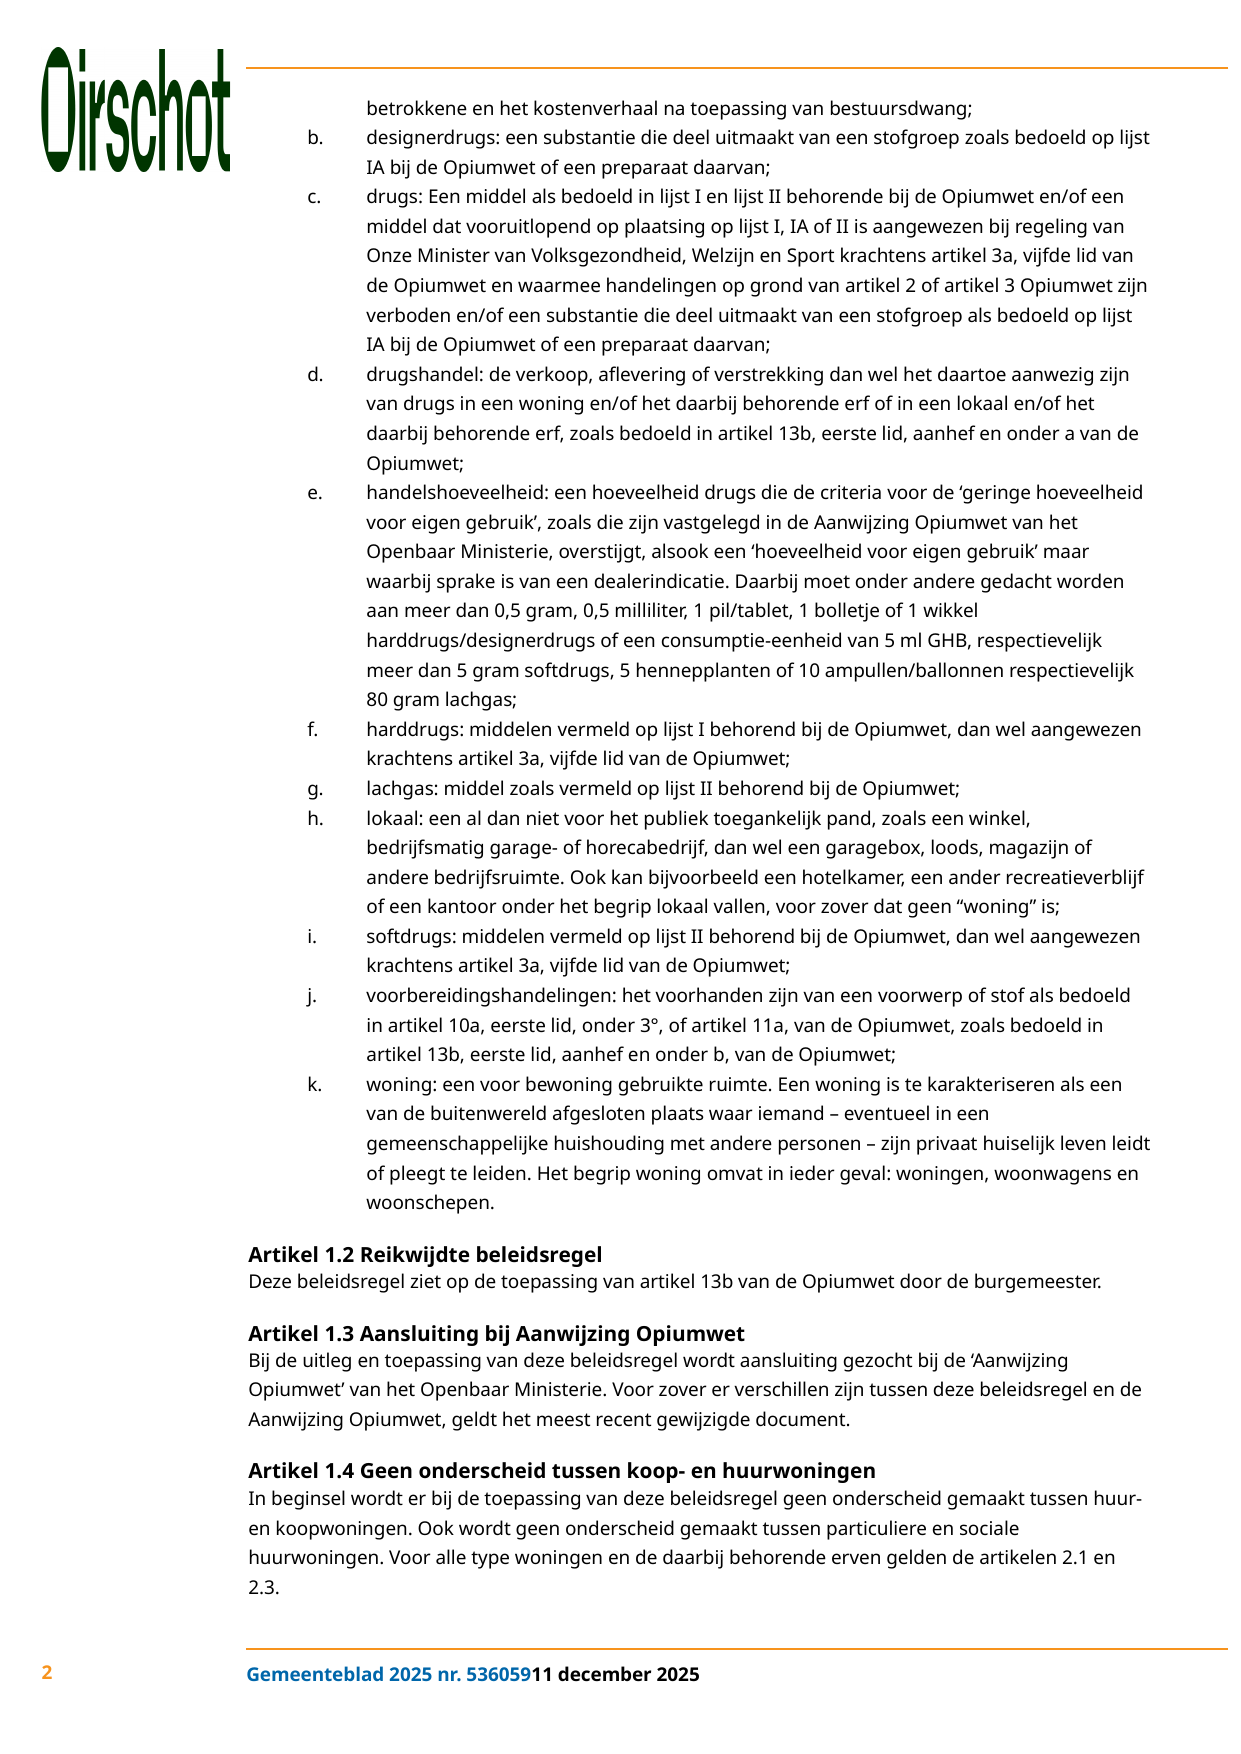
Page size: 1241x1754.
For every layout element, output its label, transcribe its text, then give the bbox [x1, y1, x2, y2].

text Bij de uitleg en toepassing van deze beleidsregel wordt aansluiting gezocht bij de ‘Aanwijzing Opiumwet’ van het Openbaar Ministerie. Voor zover er verschillen zijn tussen deze beleidsregel en de Aanwijzing Opiumwet, geldt het meest recent gewijzigde document. [248, 1347, 1152, 1432]
list voorbereidingshandelingen: het voorhanden zijn van een voorwerp of stof als bedoeld in artikel 10a, eerste lid, onder 3°, of artikel 11a, van de Opiumwet, zoals bedoeld in artikel 13b, eerste lid, aanhef en onder b, van de Opiumwet; [307, 982, 1152, 1067]
list lachgas: middel zoals vermeld op lijst II behorend bij de Opiumwet; [307, 775, 1152, 801]
list designerdrugs: een substantie die deel uitmaakt van een stofgroep zoals bedoeld op lijst IA bij de Opiumwet of een preparaat daarvan; [307, 124, 1152, 180]
text Artikel 1.4 Geen onderscheid tussen koop- en huurwoningen [248, 1457, 1152, 1485]
list drugshandel: de verkoop, aflevering of verstrekking dan wel het daartoe aanwezig zijn van drugs in een woning en/of het daarbij behorende erf of in een lokaal en/of het daarbij behorende erf, zoals bedoeld in artikel 13b, eerste lid, aanhef en onder a van de Opiumwet; [307, 361, 1152, 476]
list betrokkene en het kostenverhaal na toepassing van bestuursdwang; [307, 95, 1152, 121]
list handelshoeveelheid: een hoeveelheid drugs die de criteria voor de ‘geringe hoeveelheid voor eigen gebruik’, zoals die zijn vastgelegd in de Aanwijzing Opiumwet van het Openbaar Ministerie, overstijgt, alsook een ‘hoeveelheid voor eigen gebruik’ maar waarbij sprake is van een dealerindicatie. Daarbij moet onder andere gedacht worden aan meer dan 0,5 gram, 0,5 milliliter, 1 pil/tablet, 1 bolletje of 1 wikkel harddrugs/designerdrugs of een consumptie-eenheid van 5 ml GHB, respectievelijk meer dan 5 gram softdrugs, 5 hennepplanten of 10 ampullen/ballonnen respectievelijk 80 gram lachgas; [307, 479, 1152, 712]
text Artikel 1.2 Reikwijdte beleidsregel [248, 1240, 1152, 1268]
list harddrugs: middelen vermeld op lijst I behorend bij de Opiumwet, dan wel aangewezen krachtens artikel 3a, vijfde lid van de Opiumwet; [307, 716, 1152, 771]
text Artikel 1.3 Aansluiting bij Aanwijzing Opiumwet [248, 1319, 1152, 1347]
list woning: een voor bewoning gebruikte ruimte. Een woning is te karakteriseren als een van de buitenwereld afgesloten plaats waar iemand – eventueel in een gemeenschappelijke huishouding met andere personen – zijn privaat huiselijk leven leidt of pleegt te leiden. Het begrip woning omvat in ieder geval: woningen, woonwagens en woonschepen. [307, 1071, 1152, 1215]
text In beginsel wordt er bij de toepassing van deze beleidsregel geen onderscheid gemaakt tussen huur- en koopwoningen. Ook wordt geen onderscheid gemaakt tussen particuliere en sociale huurwoningen. Voor alle type woningen en de daarbij behorende erven gelden de artikelen 2.1 en 2.3. [248, 1485, 1152, 1599]
picture [41, 47, 231, 172]
list drugs: Een middel als bedoeld in lijst I en lijst II behorende bij de Opiumwet en/of een middel dat vooruitlopend op plaatsing op lijst I, IA of II is aangewezen bij regeling van Onze Minister van Volksgezondheid, Welzijn en Sport krachtens artikel 3a, vijfde lid van de Opiumwet en waarmee handelingen op grond van artikel 2 of artikel 3 Opiumwet zijn verboden en/of een substantie die deel uitmaakt van een stofgroep als bedoeld op lijst IA bij de Opiumwet of een preparaat daarvan; [307, 183, 1152, 357]
list softdrugs: middelen vermeld op lijst II behorend bij de Opiumwet, dan wel aangewezen krachtens artikel 3a, vijfde lid van de Opiumwet; [307, 923, 1152, 978]
list lokaal: een al dan niet voor het publiek toegankelijk pand, zoals een winkel, bedrijfsmatig garage- of horecabedrijf, dan wel een garagebox, loods, magazijn of andere bedrijfsruimte. Ook kan bijvoorbeeld een hotelkamer, een ander recreatieverblijf of een kantoor onder het begrip lokaal vallen, voor zover dat geen “woning” is; [307, 805, 1152, 919]
text Deze beleidsregel ziet op de toepassing van artikel 13b van de Opiumwet door de burgemeester. [248, 1268, 1152, 1294]
